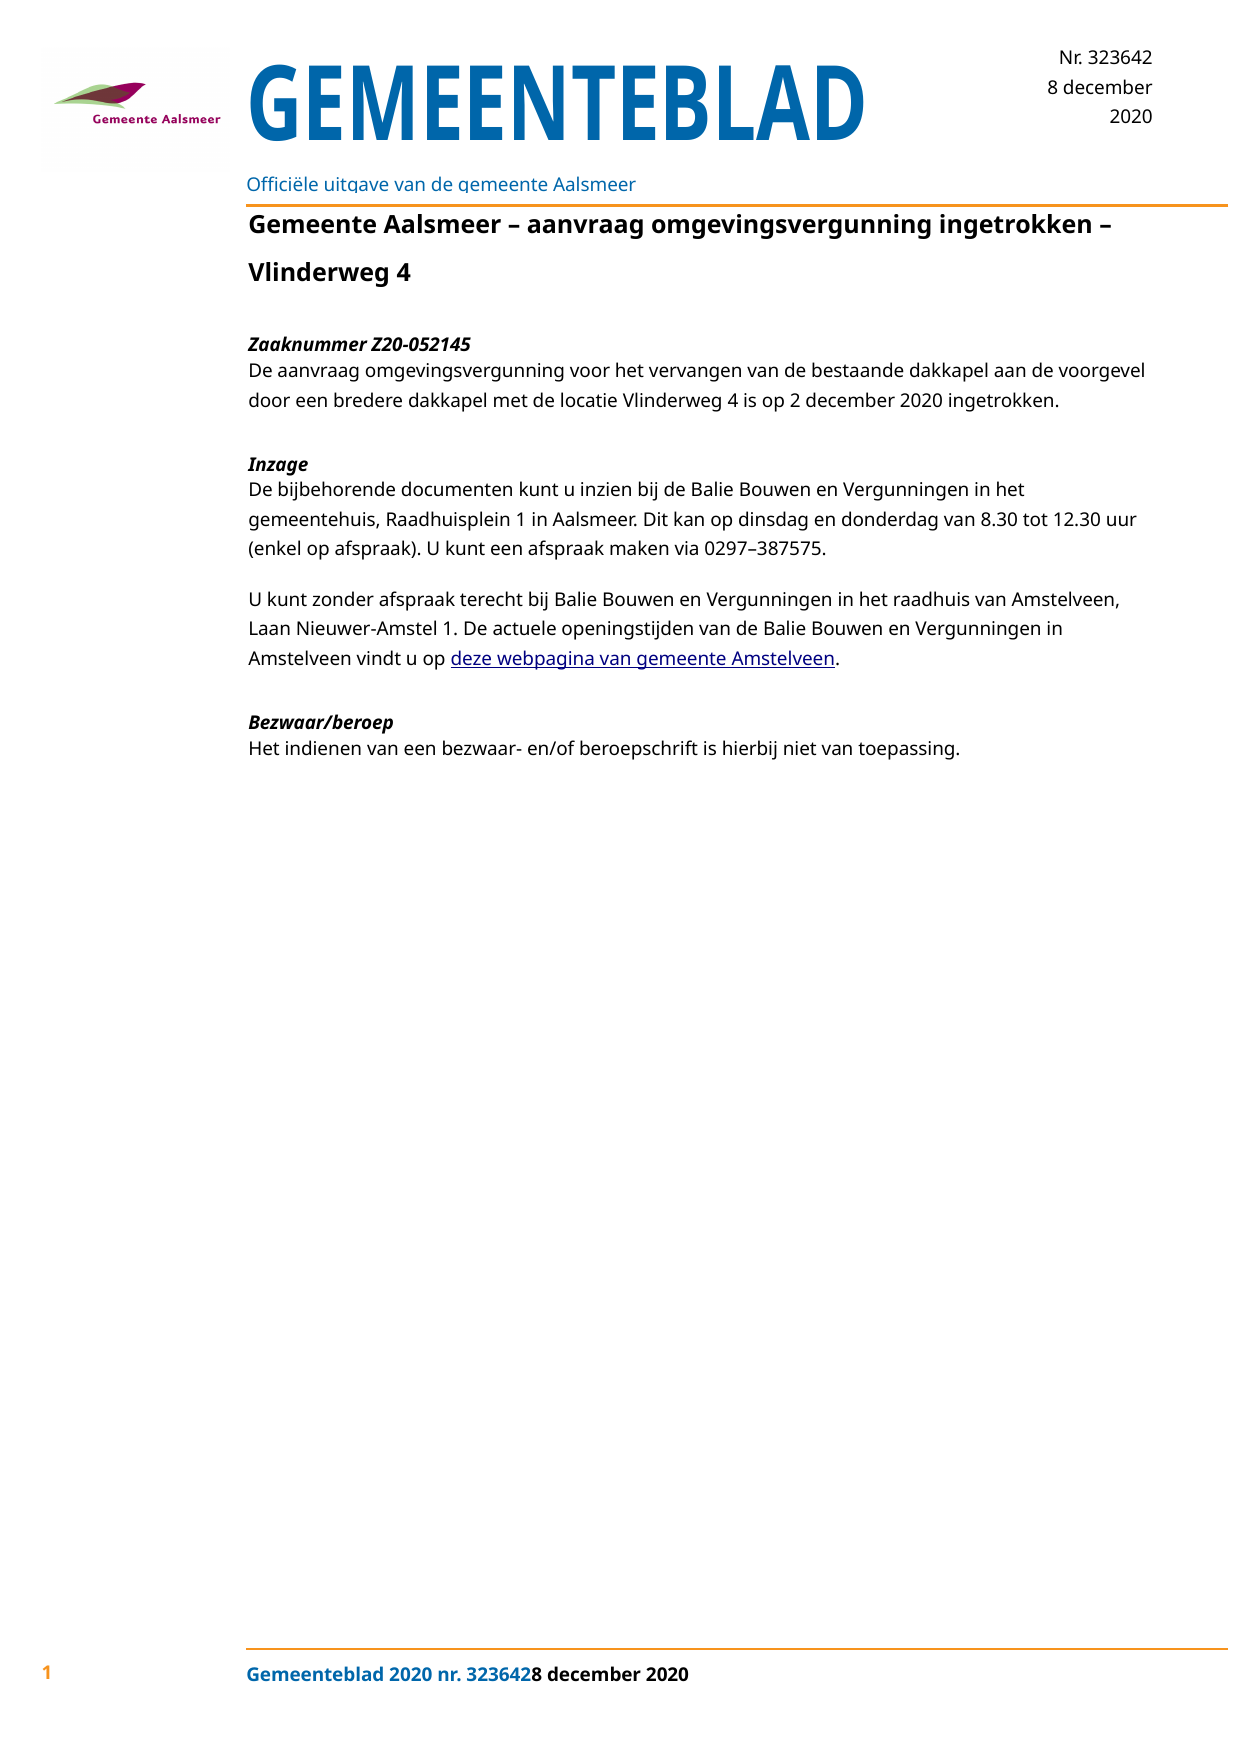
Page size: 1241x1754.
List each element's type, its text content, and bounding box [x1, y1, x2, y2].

text De aanvraag omgevingsvergunning voor het vervangen van de bestaande dakkapel aan de voorgevel door een bredere dakkapel met de locatie Vlinderweg 4 is op 2 december 2020 ingetrokken. [248, 357, 1152, 412]
text Bezwaar/beroep [248, 709, 1152, 735]
text Inzage [248, 451, 1152, 476]
text Zaaknummer Z20-052145 [248, 331, 1152, 357]
text Het indienen van een bezwaar- en/of beroepschrift is hierbij niet van toepassing. [248, 735, 1152, 761]
text U kunt zonder afspraak terecht bij Balie Bouwen en Vergunningen in het raadhuis van Amstelveen, Laan Nieuwer-Amstel 1. De actuele openingstijden van de Balie Bouwen en Vergunningen in Amstelveen vindt u op deze webpagina van gemeente Amstelveen. [248, 586, 1152, 671]
text De bijbehorende documenten kunt u inzien bij de Balie Bouwen en Vergunningen in het gemeentehuis, Raadhuisplein 1 in Aalsmeer. Dit kan op dinsdag en donderdag van 8.30 tot 12.30 uur (enkel op afspraak). U kunt een afspraak maken via 0297–387575. [248, 476, 1152, 561]
picture [41, 47, 231, 172]
text Gemeente Aalsmeer – aanvraag omgevingsvergunning ingetrokken – Vlinderweg 4 [248, 207, 1152, 288]
